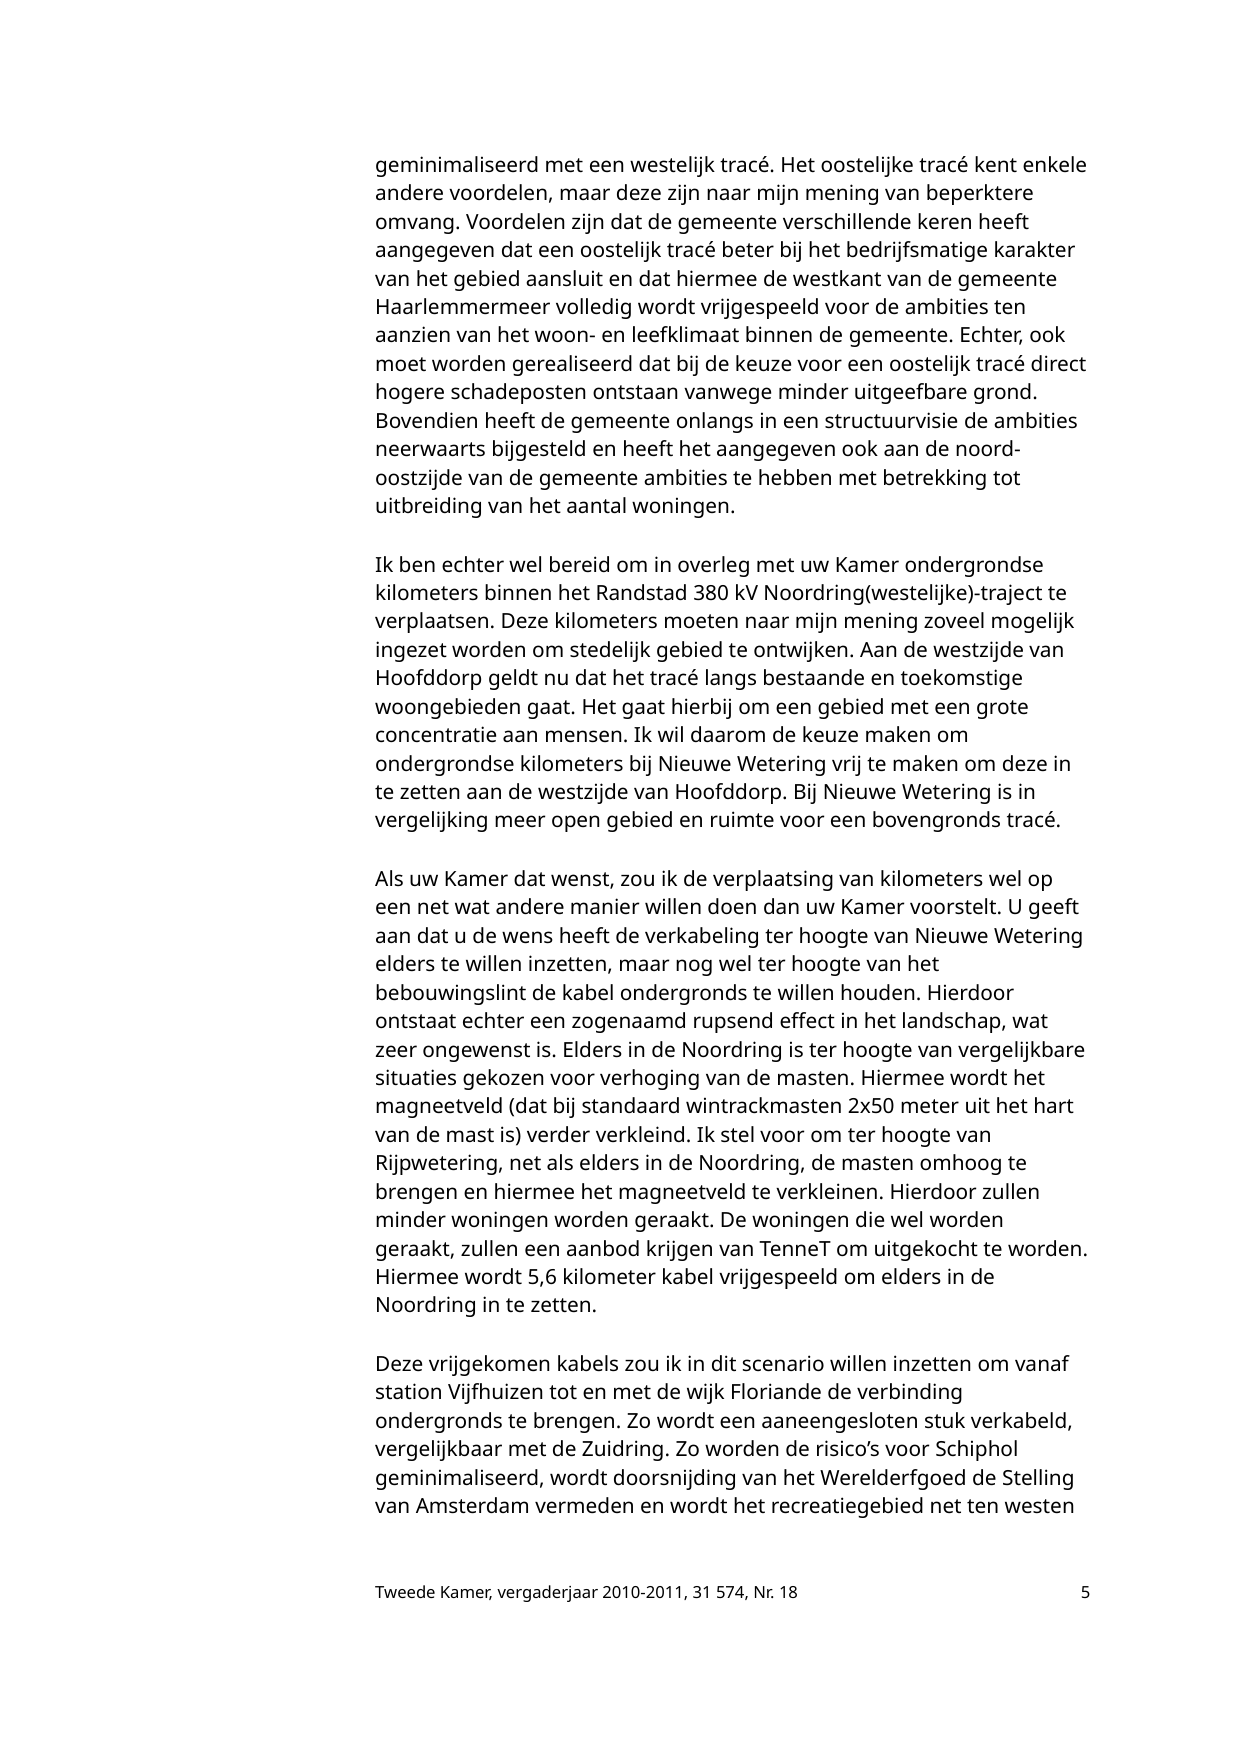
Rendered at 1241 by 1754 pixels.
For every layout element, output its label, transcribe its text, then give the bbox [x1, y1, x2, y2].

text Deze vrijgekomen kabels zou ik in dit scenario willen inzetten om vanaf station Vijfhuizen tot en met de wijk Floriande de verbinding ondergronds te brengen. Zo wordt een aaneengesloten stuk verkabeld, vergelijkbaar met de Zuidring. Zo worden de risico’s voor Schiphol geminimaliseerd, wordt doorsnijding van het Werelderfgoed de Stelling van Amsterdam vermeden en wordt het recreatiegebied net ten westen [375, 1349, 1090, 1520]
text Als uw Kamer dat wenst, zou ik de verplaatsing van kilometers wel op een net wat andere manier willen doen dan uw Kamer voorstelt. U geeft aan dat u de wens heeft de verkabeling ter hoogte van Nieuwe Wetering elders te willen inzetten, maar nog wel ter hoogte van het bebouwingslint de kabel ondergronds te willen houden. Hierdoor ontstaat echter een zogenaamd rupsend effect in het landschap, wat zeer ongewenst is. Elders in de Noordring is ter hoogte van vergelijkbare situaties gekozen voor verhoging van de masten. Hiermee wordt het magneetveld (dat bij standaard wintrackmasten 2x50 meter uit het hart van de mast is) verder verkleind. Ik stel voor om ter hoogte van Rijpwetering, net als elders in de Noordring, de masten omhoog te brengen en hiermee het magneetveld te verkleinen. Hierdoor zullen minder woningen worden geraakt. De woningen die wel worden geraakt, zullen een aanbod krijgen van TenneT om uitgekocht te worden. Hiermee wordt 5,6 kilometer kabel vrijgespeeld om elders in de Noordring in te zetten. [375, 864, 1090, 1319]
text geminimaliseerd met een westelijk tracé. Het oostelijke tracé kent enkele andere voordelen, maar deze zijn naar mijn mening van beperktere omvang. Voordelen zijn dat de gemeente verschillende keren heeft aangegeven dat een oostelijk tracé beter bij het bedrijfsmatige karakter van het gebied aansluit en dat hiermee de westkant van de gemeente Haarlemmermeer volledig wordt vrijgespeeld voor de ambities ten aanzien van het woon- en leefklimaat binnen de gemeente. Echter, ook moet worden gerealiseerd dat bij de keuze voor een oostelijk tracé direct hogere schadeposten ontstaan vanwege minder uitgeefbare grond. Bovendien heeft de gemeente onlangs in een structuurvisie de ambities neerwaarts bijgesteld en heeft het aangegeven ook aan de noord-oostzijde van de gemeente ambities te hebben met betrekking tot uitbreiding van het aantal woningen. [375, 150, 1090, 520]
text Ik ben echter wel bereid om in overleg met uw Kamer ondergrondse kilometers binnen het Randstad 380 kV Noordring(westelijke)-traject te verplaatsen. Deze kilometers moeten naar mijn mening zoveel mogelijk ingezet worden om stedelijk gebied te ontwijken. Aan de westzijde van Hoofddorp geldt nu dat het tracé langs bestaande en toekomstige woongebieden gaat. Het gaat hierbij om een gebied met een grote concentratie aan mensen. Ik wil daarom de keuze maken om ondergrondse kilometers bij Nieuwe Wetering vrij te maken om deze in te zetten aan de westzijde van Hoofddorp. Bij Nieuwe Wetering is in vergelijking meer open gebied en ruimte voor een bovengronds tracé. [375, 550, 1090, 834]
